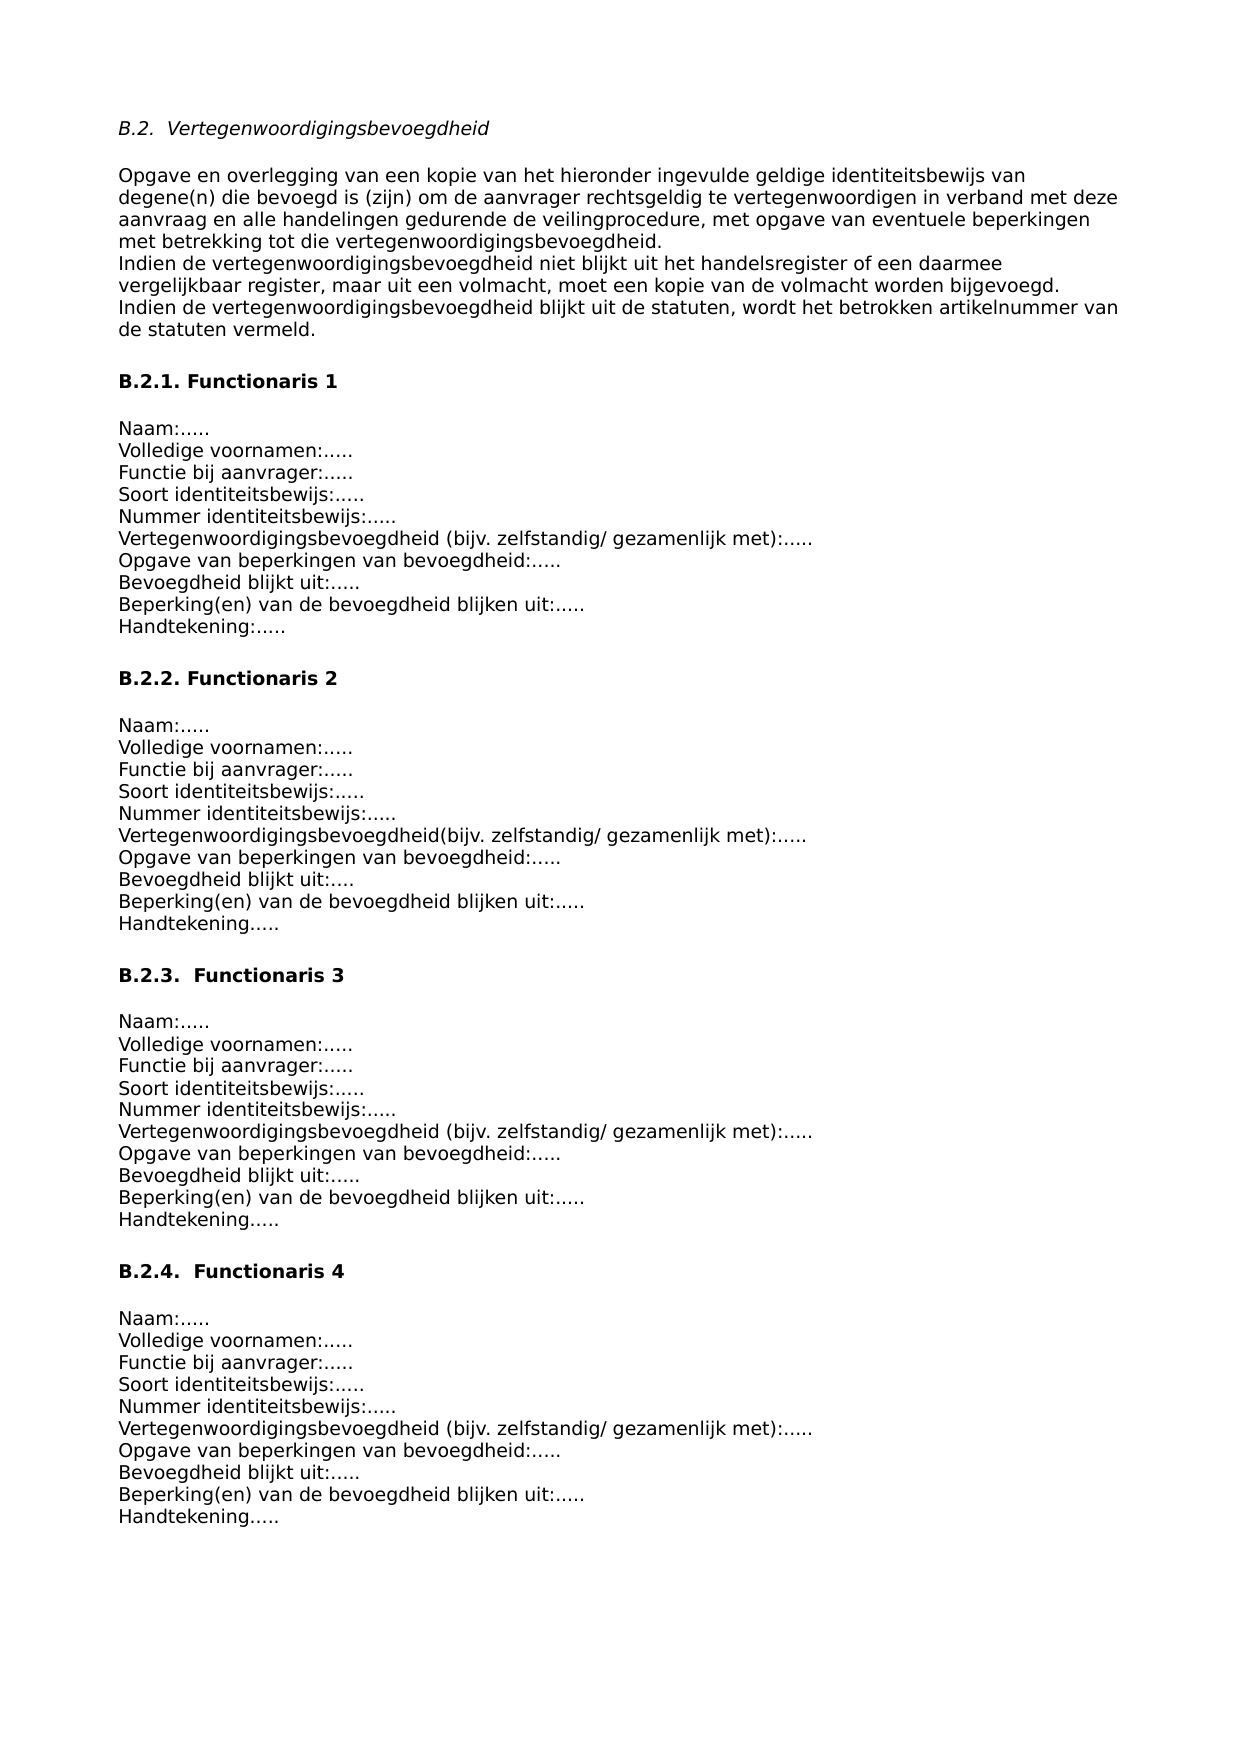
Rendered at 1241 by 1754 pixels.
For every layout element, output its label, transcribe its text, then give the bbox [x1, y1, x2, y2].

subtitle B.2.2. Functionaris 2 [118, 668, 1122, 690]
text Vertegenwoordigingsbevoegdheid (bijv. zelfstandig/ gezamenlijk met):..... [118, 528, 1122, 550]
text Bevoegdheid blijkt uit:.... [118, 868, 1122, 891]
subtitle B.2.3. Functionaris 3 [118, 964, 1122, 986]
text Naam:..... [118, 1308, 1122, 1330]
text Opgave en overlegging van een kopie van het hieronder ingevulde geldige identiteitsbewijs van degene(n) die bevoegd is (zijn) om de aanvrager rechtsgeldig te vertegenwoordigen in verband met deze aanvraag en alle handelingen gedurende de veilingprocedure, met opgave van eventuele beperkingen met betrekking tot die vertegenwoordigingsbevoegdheid. [118, 165, 1122, 253]
text Vertegenwoordigingsbevoegdheid (bijv. zelfstandig/ gezamenlijk met):..... [118, 1121, 1122, 1143]
text Handtekening..... [118, 1506, 1122, 1528]
text Indien de vertegenwoordigingsbevoegdheid niet blijkt uit het handelsregister of een daarmee vergelijkbaar register, maar uit een volmacht, moet een kopie van de volmacht worden bijgevoegd. [118, 253, 1122, 297]
text Naam:..... [118, 418, 1122, 440]
text Handtekening..... [118, 1209, 1122, 1231]
text Volledige voornamen:..... [118, 440, 1122, 462]
text Beperking(en) van de bevoegdheid blijken uit:..... [118, 1484, 1122, 1506]
text Nummer identiteitsbewijs:..... [118, 1099, 1122, 1121]
text Opgave van beperkingen van bevoegdheid:..... [118, 1143, 1122, 1165]
text Volledige voornamen:..... [118, 1033, 1122, 1055]
text Handtekening..... [118, 912, 1122, 934]
text Bevoegdheid blijkt uit:..... [118, 1462, 1122, 1484]
text Vertegenwoordigingsbevoegdheid (bijv. zelfstandig/ gezamenlijk met):..... [118, 1418, 1122, 1440]
text Soort identiteitsbewijs:..... [118, 484, 1122, 506]
text Opgave van beperkingen van bevoegdheid:..... [118, 847, 1122, 868]
text Nummer identiteitsbewijs:..... [118, 803, 1122, 824]
text Volledige voornamen:..... [118, 737, 1122, 759]
text Volledige voornamen:..... [118, 1330, 1122, 1352]
text Functie bij aanvrager:..... [118, 1055, 1122, 1077]
text Indien de vertegenwoordigingsbevoegdheid blijkt uit de statuten, wordt het betrokken artikelnummer van de statuten vermeld. [118, 297, 1122, 341]
text Beperking(en) van de bevoegdheid blijken uit:..... [118, 1187, 1122, 1209]
text Opgave van beperkingen van bevoegdheid:..... [118, 1440, 1122, 1462]
text Naam:..... [118, 715, 1122, 737]
subtitle B.2.4. Functionaris 4 [118, 1261, 1122, 1283]
text Soort identiteitsbewijs:..... [118, 1374, 1122, 1396]
subtitle B.2. Vertegenwoordigingsbevoegdheid [118, 118, 1122, 140]
text Soort identiteitsbewijs:..... [118, 781, 1122, 803]
text Bevoegdheid blijkt uit:..... [118, 1165, 1122, 1187]
text Functie bij aanvrager:..... [118, 759, 1122, 781]
text Bevoegdheid blijkt uit:..... [118, 572, 1122, 594]
text Nummer identiteitsbewijs:..... [118, 1396, 1122, 1418]
text Beperking(en) van de bevoegdheid blijken uit:..... [118, 891, 1122, 912]
text Opgave van beperkingen van bevoegdheid:..... [118, 550, 1122, 572]
text Beperking(en) van de bevoegdheid blijken uit:..... [118, 594, 1122, 616]
subtitle B.2.1. Functionaris 1 [118, 371, 1122, 393]
text Handtekening:..... [118, 616, 1122, 638]
text Soort identiteitsbewijs:..... [118, 1077, 1122, 1099]
text Naam:..... [118, 1011, 1122, 1033]
text Vertegenwoordigingsbevoegdheid(bijv. zelfstandig/ gezamenlijk met):..... [118, 824, 1122, 847]
text Functie bij aanvrager:..... [118, 462, 1122, 484]
text Functie bij aanvrager:..... [118, 1352, 1122, 1374]
text Nummer identiteitsbewijs:..... [118, 506, 1122, 528]
